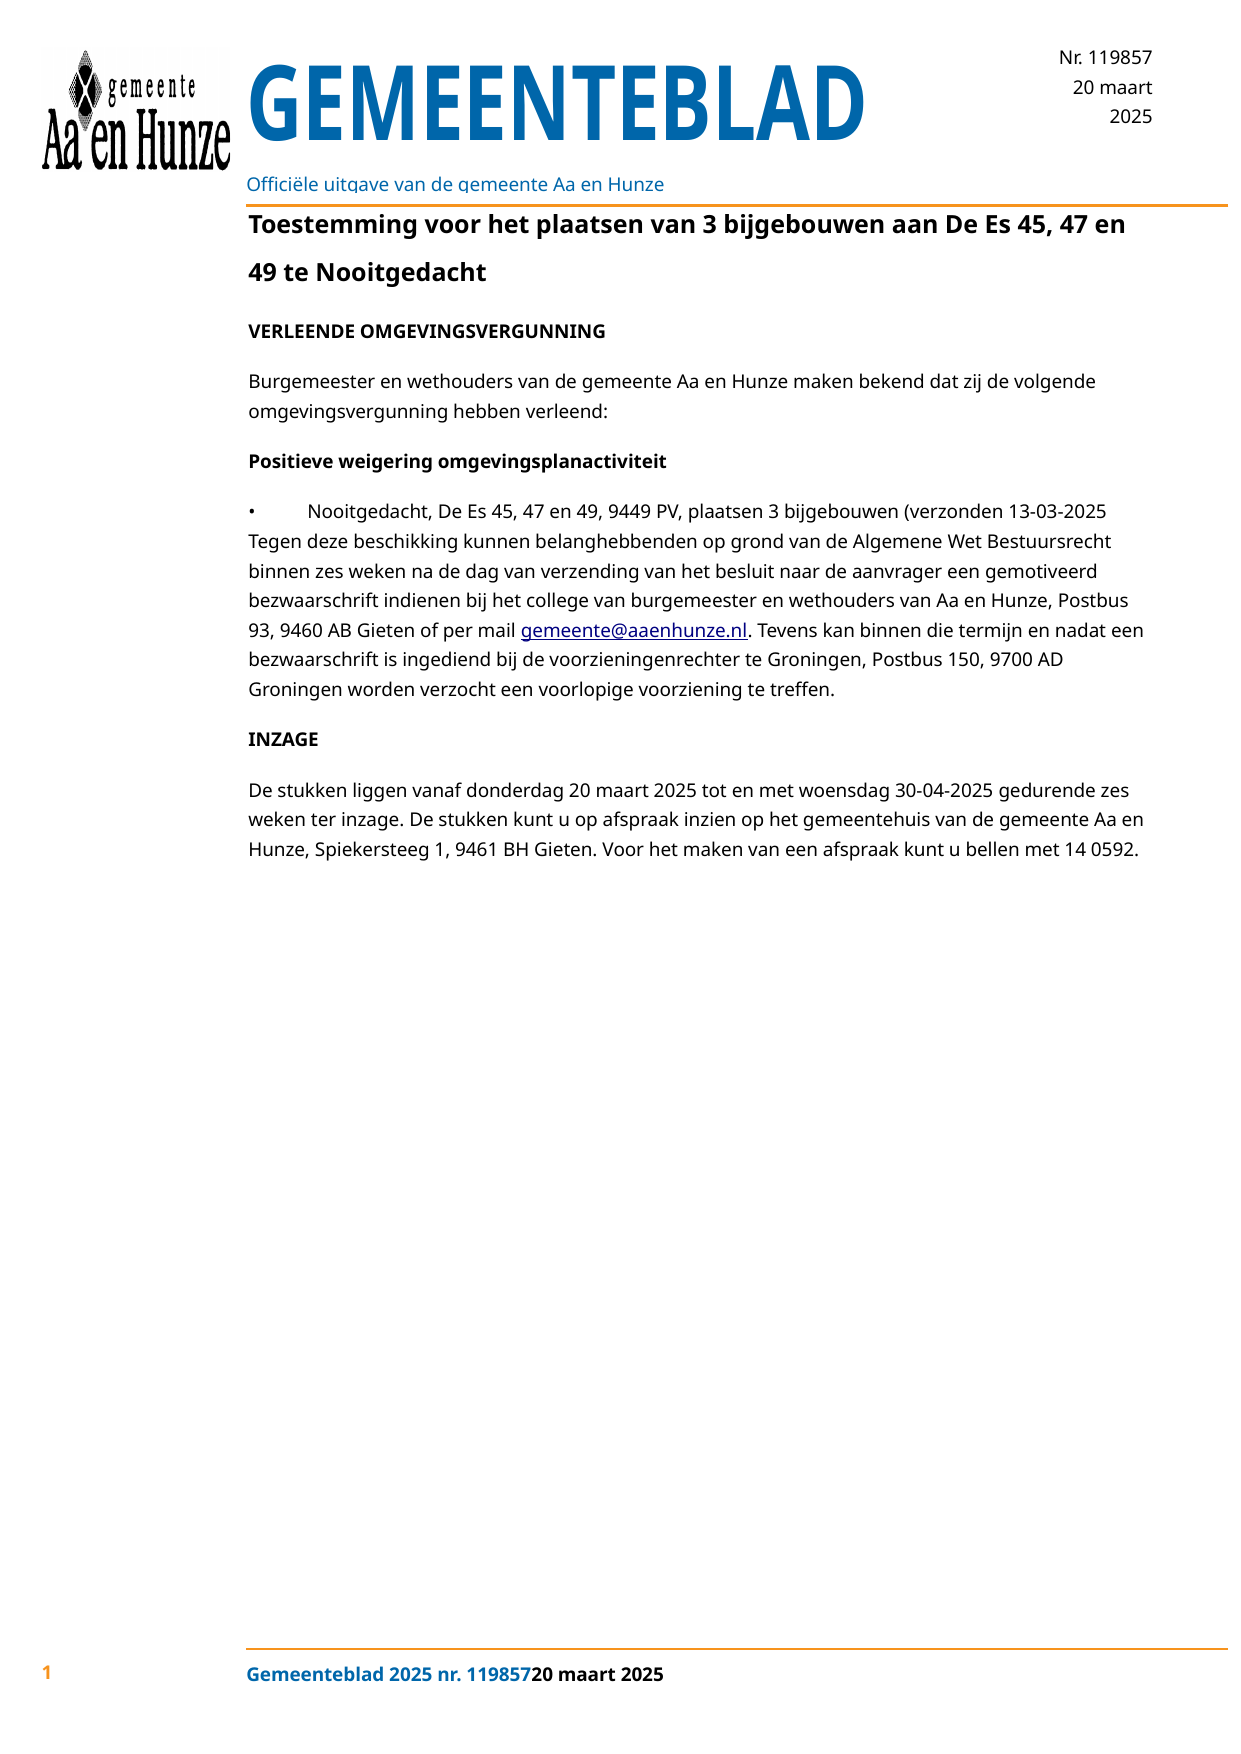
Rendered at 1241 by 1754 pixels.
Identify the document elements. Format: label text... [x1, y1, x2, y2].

list Nooitgedacht, De Es 45, 47 en 49, 9449 PV, plaatsen 3 bijgebouwen (verzonden 13-03-2025 [248, 499, 1152, 524]
text De stukken liggen vanaf donderdag 20 maart 2025 tot en met woensdag 30-04-2025 gedurende zes weken ter inzage. De stukken kunt u op afspraak inzien op het gemeentehuis van de gemeente Aa en Hunze, Spiekersteeg 1, 9461 BH Gieten. Voor het maken van een afspraak kunt u bellen met 14 0592. [248, 777, 1152, 862]
text INZAGE [248, 727, 1152, 752]
text Positieve weigering omgevingsplanactiviteit [248, 448, 1152, 474]
text Tegen deze beschikking kunnen belanghebbenden op grond van de Algemene Wet Bestuursrecht binnen zes weken na de dag van verzending van het besluit naar de aanvrager een gemotiveerd bezwaarschrift indienen bij het college van burgemeester en wethouders van Aa en Hunze, Postbus 93, 9460 AB Gieten of per mail gemeente@aaenhunze.nl. Tevens kan binnen die termijn en nadat een bezwaarschrift is ingediend bij de voorzieningenrechter te Groningen, Postbus 150, 9700 AD Groningen worden verzocht een voorlopige voorziening te treffen. [248, 528, 1152, 702]
text Toestemming voor het plaatsen van 3 bijgebouwen aan De Es 45, 47 en 49 te Nooitgedacht [248, 207, 1152, 288]
text VERLEENDE OMGEVINGSVERGUNNING [248, 318, 1152, 344]
text Burgemeester en wethouders van de gemeente Aa en Hunze maken bekend dat zij de volgende omgevingsvergunning hebben verleend: [248, 368, 1152, 424]
picture [41, 47, 231, 172]
